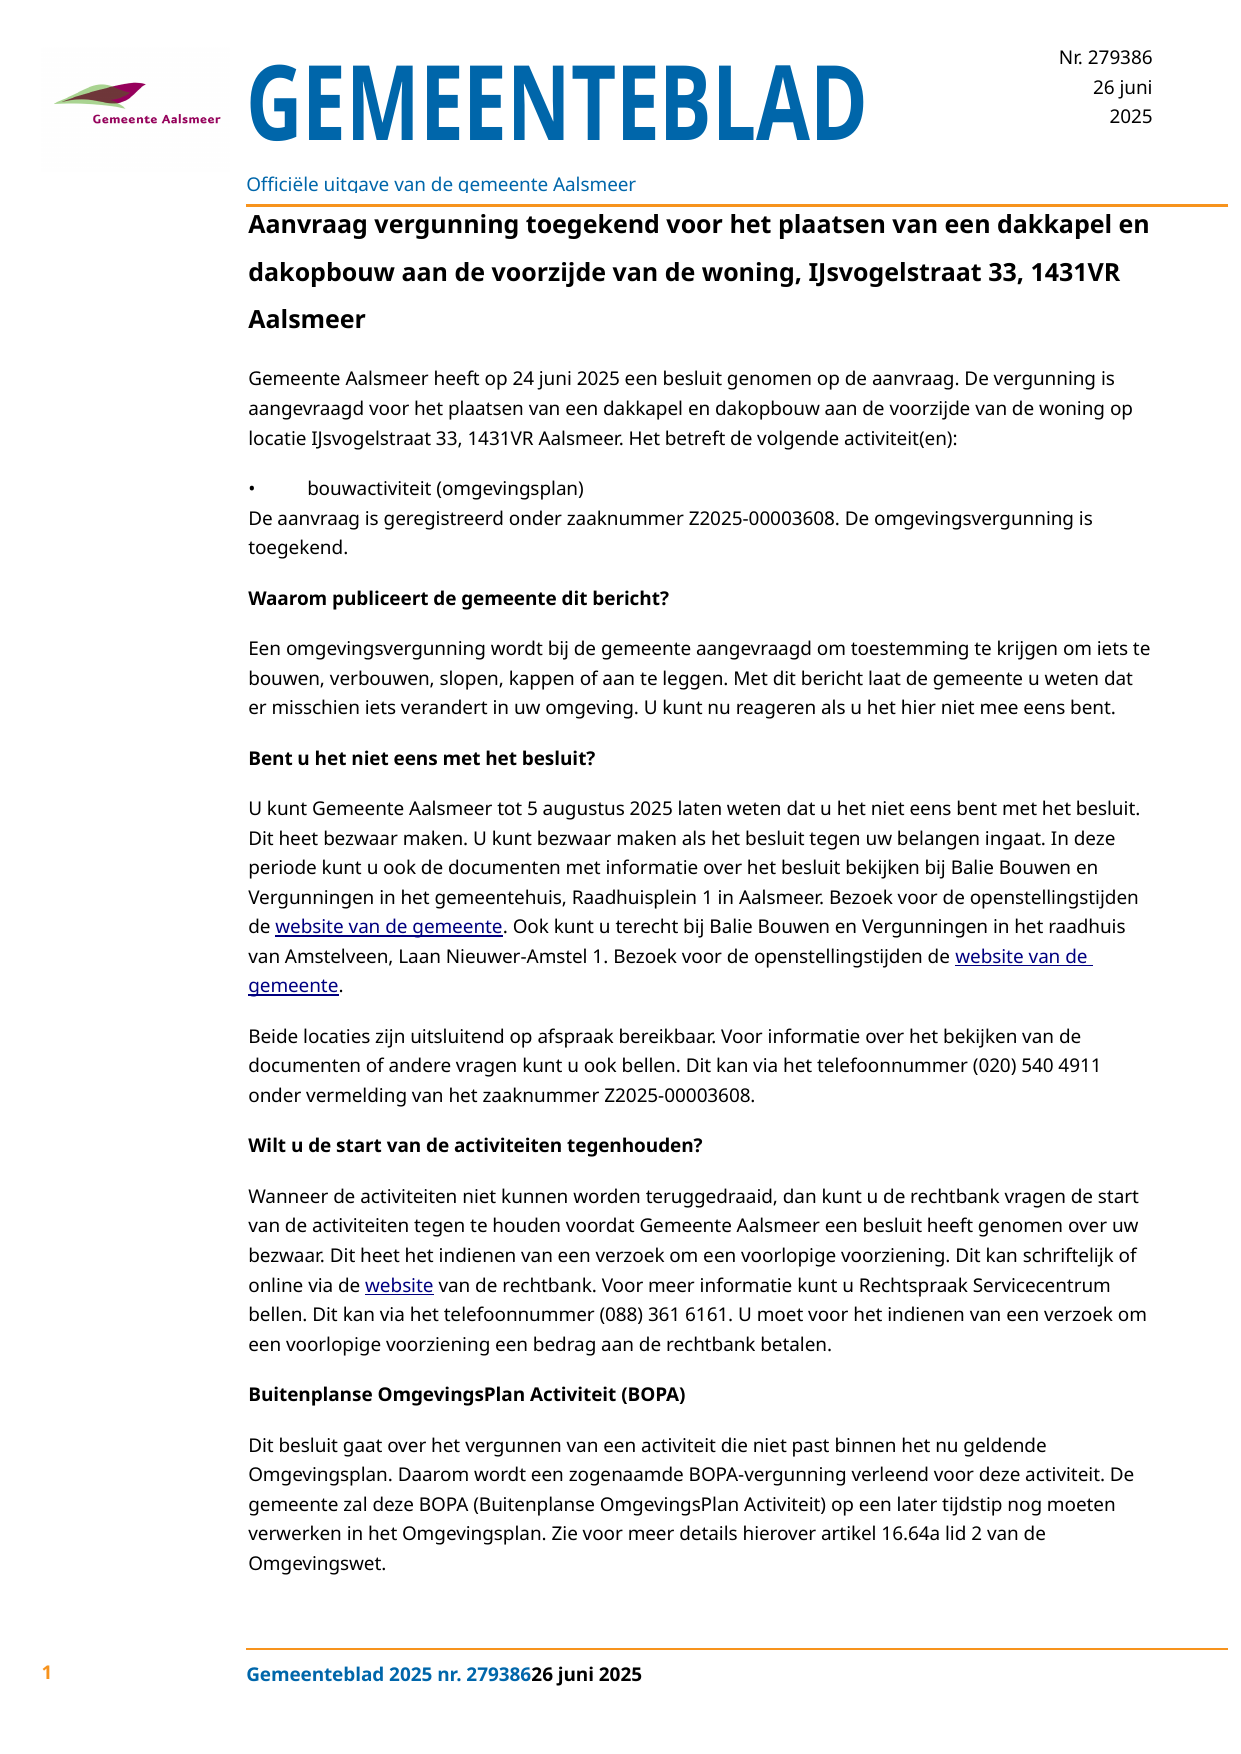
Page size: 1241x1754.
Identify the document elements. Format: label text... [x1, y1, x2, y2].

text Beide locaties zijn uitsluitend op afspraak bereikbaar. Voor informatie over het bekijken van de documenten of andere vragen kunt u ook bellen. Dit kan via het telefoonnummer (020) 540 4911 onder vermelding van het zaaknummer Z2025-00003608. [248, 1023, 1152, 1108]
picture [41, 47, 231, 172]
text Een omgevingsvergunning wordt bij de gemeente aangevraagd om toestemming te krijgen om iets te bouwen, verbouwen, slopen, kappen of aan te leggen. Met dit bericht laat de gemeente u weten dat er misschien iets verandert in uw omgeving. U kunt nu reageren als u het hier niet mee eens bent. [248, 635, 1152, 720]
text Wilt u de start van de activiteiten tegenhouden? [248, 1133, 1152, 1158]
text U kunt Gemeente Aalsmeer tot 5 augustus 2025 laten weten dat u het niet eens bent met het besluit. Dit heet bezwaar maken. U kunt bezwaar maken als het besluit tegen uw belangen ingaat. In deze periode kunt u ook de documenten met informatie over het besluit bekijken bij Balie Bouwen en Vergunningen in het gemeentehuis, Raadhuisplein 1 in Aalsmeer. Bezoek voor de openstellingstijden de website van de gemeente. Ook kunt u terecht bij Balie Bouwen en Vergunningen in het raadhuis van Amstelveen, Laan Nieuwer-Amstel 1. Bezoek voor de openstellingstijden de website van de gemeente. [248, 795, 1152, 998]
text Bent u het niet eens met het besluit? [248, 745, 1152, 770]
text De aanvraag is geregistreerd onder zaaknummer Z2025-00003608. De omgevingsvergunning is toegekend. [248, 505, 1152, 560]
text Wanneer de activiteiten niet kunnen worden teruggedraaid, dan kunt u de rechtbank vragen de start van de activiteiten tegen te houden voordat Gemeente Aalsmeer een besluit heeft genomen over uw bezwaar. Dit heet het indienen van een verzoek om een voorlopige voorziening. Dit kan schriftelijk of online via de website van de rechtbank. Voor meer informatie kunt u Rechtspraak Servicecentrum bellen. Dit kan via het telefoonnummer (088) 361 6161. U moet voor het indienen van een verzoek om een voorlopige voorziening een bedrag aan de rechtbank betalen. [248, 1183, 1152, 1357]
text Buitenplanse OmgevingsPlan Activiteit (BOPA) [248, 1381, 1152, 1407]
list bouwactiviteit (omgevingsplan) [248, 475, 1152, 501]
text Gemeente Aalsmeer heeft op 24 juni 2025 een besluit genomen op de aanvraag. De vergunning is aangevraagd voor het plaatsen van een dakkapel en dakopbouw aan de voorzijde van de woning op locatie IJsvogelstraat 33, 1431VR Aalsmeer. Het betreft de volgende activiteit(en): [248, 366, 1152, 450]
text Waarom publiceert de gemeente dit bericht? [248, 585, 1152, 610]
text Aanvraag vergunning toegekend voor het plaatsen van een dakkapel en dakopbouw aan de voorzijde van de woning, IJsvogelstraat 33, 1431VR Aalsmeer [248, 207, 1152, 336]
text Dit besluit gaat over het vergunnen van een activiteit die niet past binnen het nu geldende Omgevingsplan. Daarom wordt een zogenaamde BOPA-vergunning verleend voor deze activiteit. De gemeente zal deze BOPA (Buitenplanse OmgevingsPlan Activiteit) op een later tijdstip nog moeten verwerken in het Omgevingsplan. Zie voor meer details hierover artikel 16.64a lid 2 van de Omgevingswet. [248, 1432, 1152, 1576]
